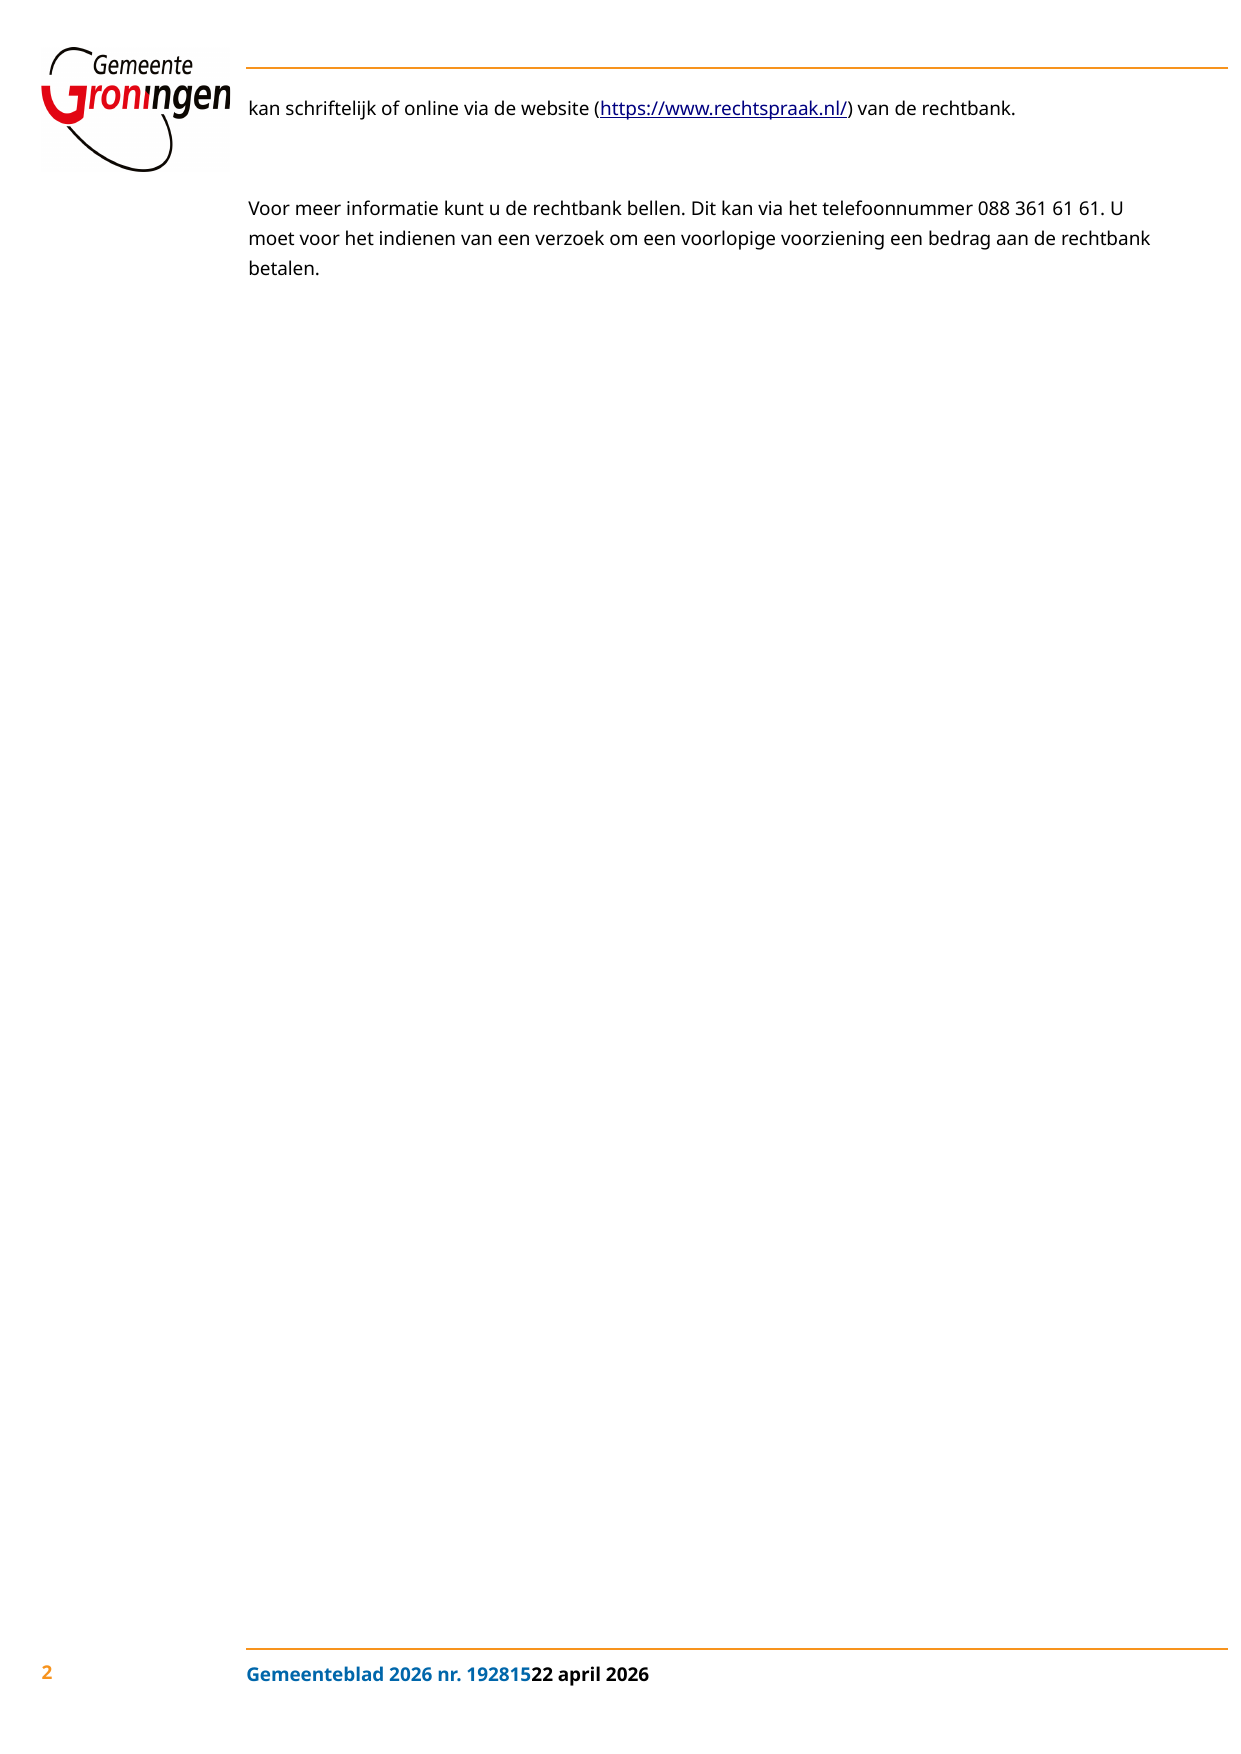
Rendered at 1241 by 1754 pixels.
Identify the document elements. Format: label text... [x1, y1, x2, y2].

text Voor meer informatie kunt u de rechtbank bellen. Dit kan via het telefoonnummer 088 361 61 61. U moet voor het indienen van een verzoek om een voorlopige voorziening een bedrag aan de rechtbank betalen. [248, 196, 1152, 281]
picture [41, 47, 231, 172]
text kan schriftelijk of online via de website (https://www.rechtspraak.nl/) van de rechtbank. [248, 95, 1152, 121]
